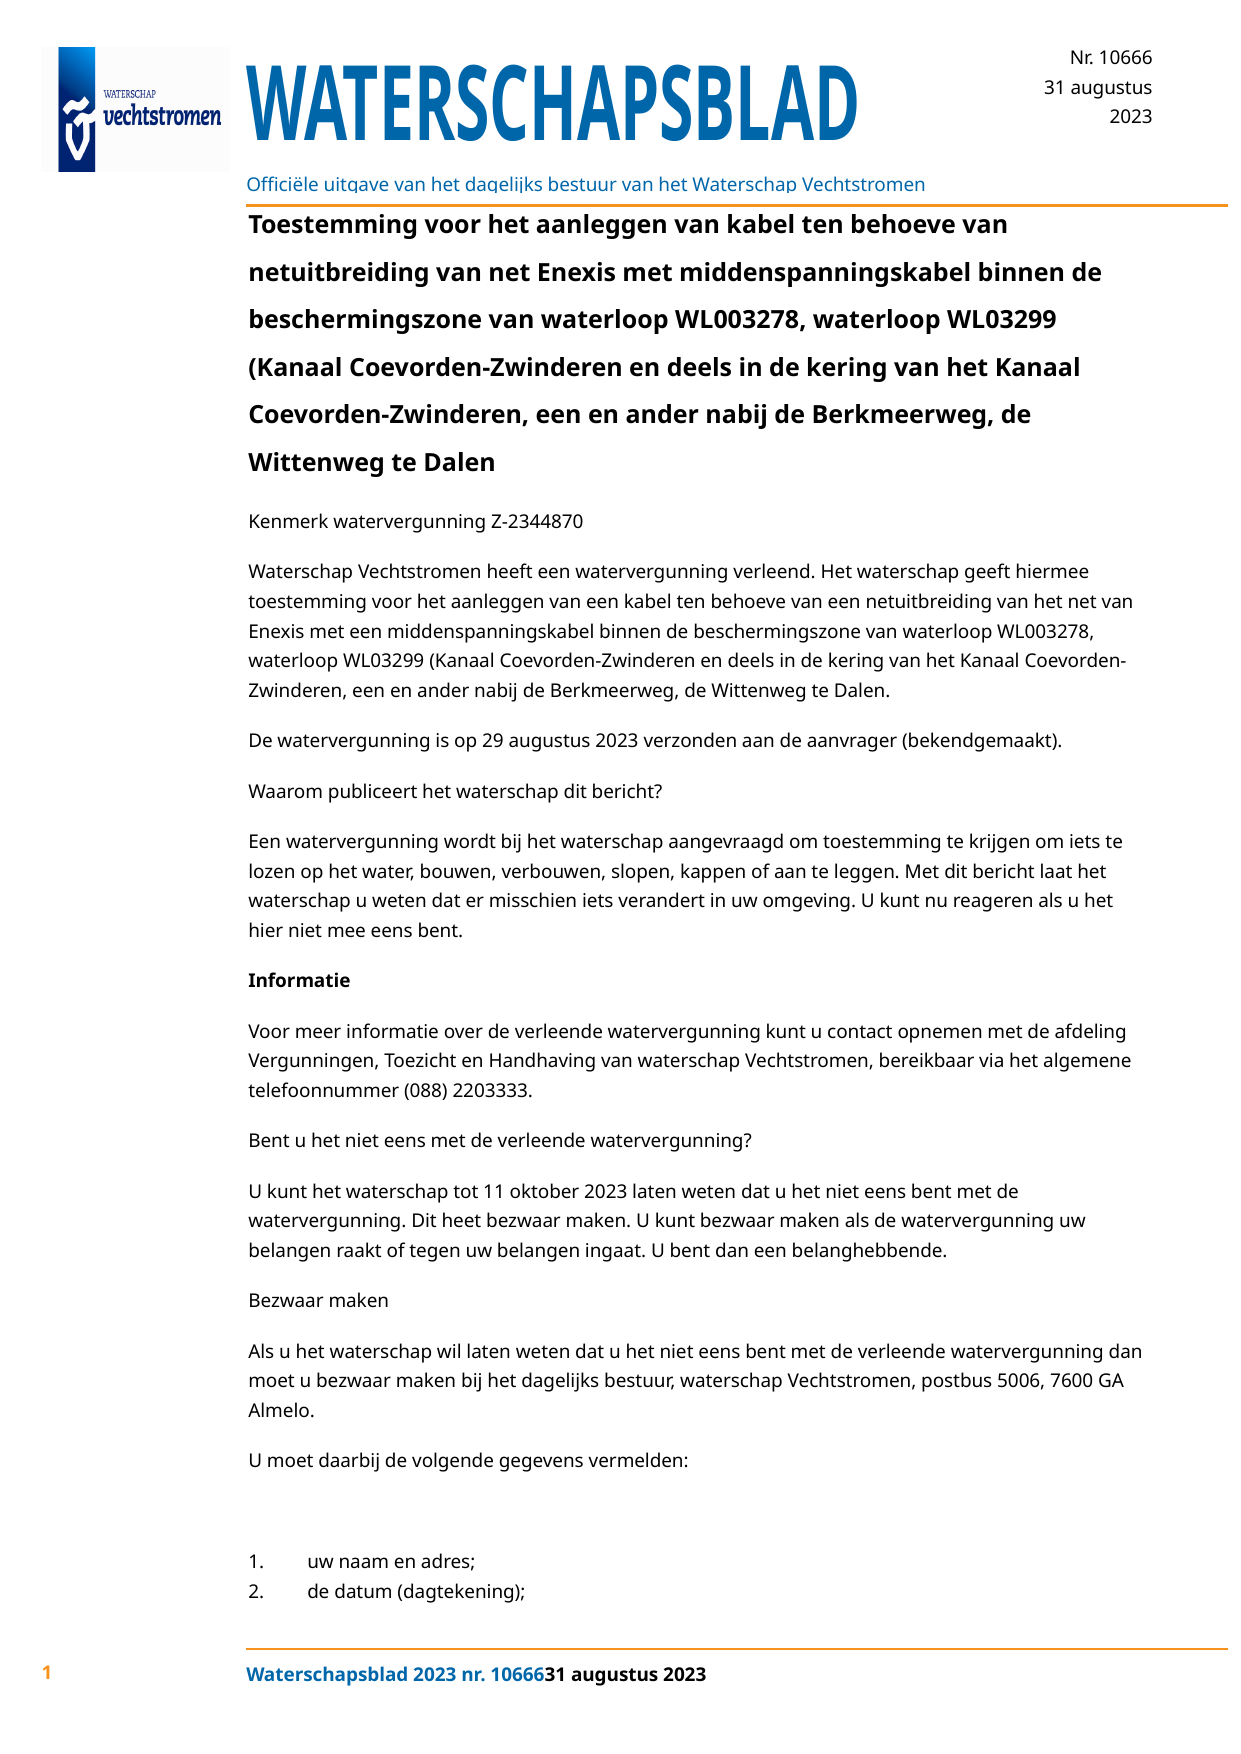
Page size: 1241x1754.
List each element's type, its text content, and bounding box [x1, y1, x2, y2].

text Als u het waterschap wil laten weten dat u het niet eens bent met de verleende watervergunning dan moet u bezwaar maken bij het dagelijks bestuur, waterschap Vechtstromen, postbus 5006, 7600 GA Almelo. [248, 1338, 1152, 1423]
text Een watervergunning wordt bij het waterschap aangevraagd om toestemming te krijgen om iets te lozen op het water, bouwen, verbouwen, slopen, kappen of aan te leggen. Met dit bericht laat het waterschap u weten dat er misschien iets verandert in uw omgeving. U kunt nu reageren als u het hier niet mee eens bent. [248, 828, 1152, 943]
text Informatie [248, 967, 1152, 993]
list uw naam en adres; [248, 1548, 1152, 1574]
text De watervergunning is op 29 augustus 2023 verzonden aan de aanvrager (bekendgemaakt). [248, 727, 1152, 753]
text Waarom publiceert het waterschap dit bericht? [248, 778, 1152, 804]
text Bent u het niet eens met de verleende watervergunning? [248, 1127, 1152, 1153]
list de datum (dagtekening); [248, 1578, 1152, 1604]
picture [41, 47, 231, 172]
text Waterschap Vechtstromen heeft een watervergunning verleend. Het waterschap geeft hiermee toestemming voor het aanleggen van een kabel ten behoeve van een netuitbreiding van het net van Enexis met een middenspanningskabel binnen de beschermingszone van waterloop WL003278, waterloop WL03299 (Kanaal Coevorden-Zwinderen en deels in de kering van het Kanaal Coevorden-Zwinderen, een en ander nabij de Berkmeerweg, de Wittenweg te Dalen. [248, 559, 1152, 703]
text Kenmerk watervergunning Z-2344870 [248, 508, 1152, 534]
text Toestemming voor het aanleggen van kabel ten behoeve van netuitbreiding van net Enexis met middenspanningskabel binnen de beschermingszone van waterloop WL003278, waterloop WL03299 (Kanaal Coevorden-Zwinderen en deels in de kering van het Kanaal Coevorden-Zwinderen, een en ander nabij de Berkmeerweg, de Wittenweg te Dalen [248, 207, 1152, 479]
text Bezwaar maken [248, 1287, 1152, 1313]
text Voor meer informatie over de verleende watervergunning kunt u contact opnemen met de afdeling Vergunningen, Toezicht en Handhaving van waterschap Vechtstromen, bereikbaar via het algemene telefoonnummer (088) 2203333. [248, 1018, 1152, 1103]
text U moet daarbij de volgende gegevens vermelden: [248, 1447, 1152, 1473]
text U kunt het waterschap tot 11 oktober 2023 laten weten dat u het niet eens bent met de watervergunning. Dit heet bezwaar maken. U kunt bezwaar maken als de watervergunning uw belangen raakt of tegen uw belangen ingaat. U bent dan een belanghebbende. [248, 1178, 1152, 1263]
